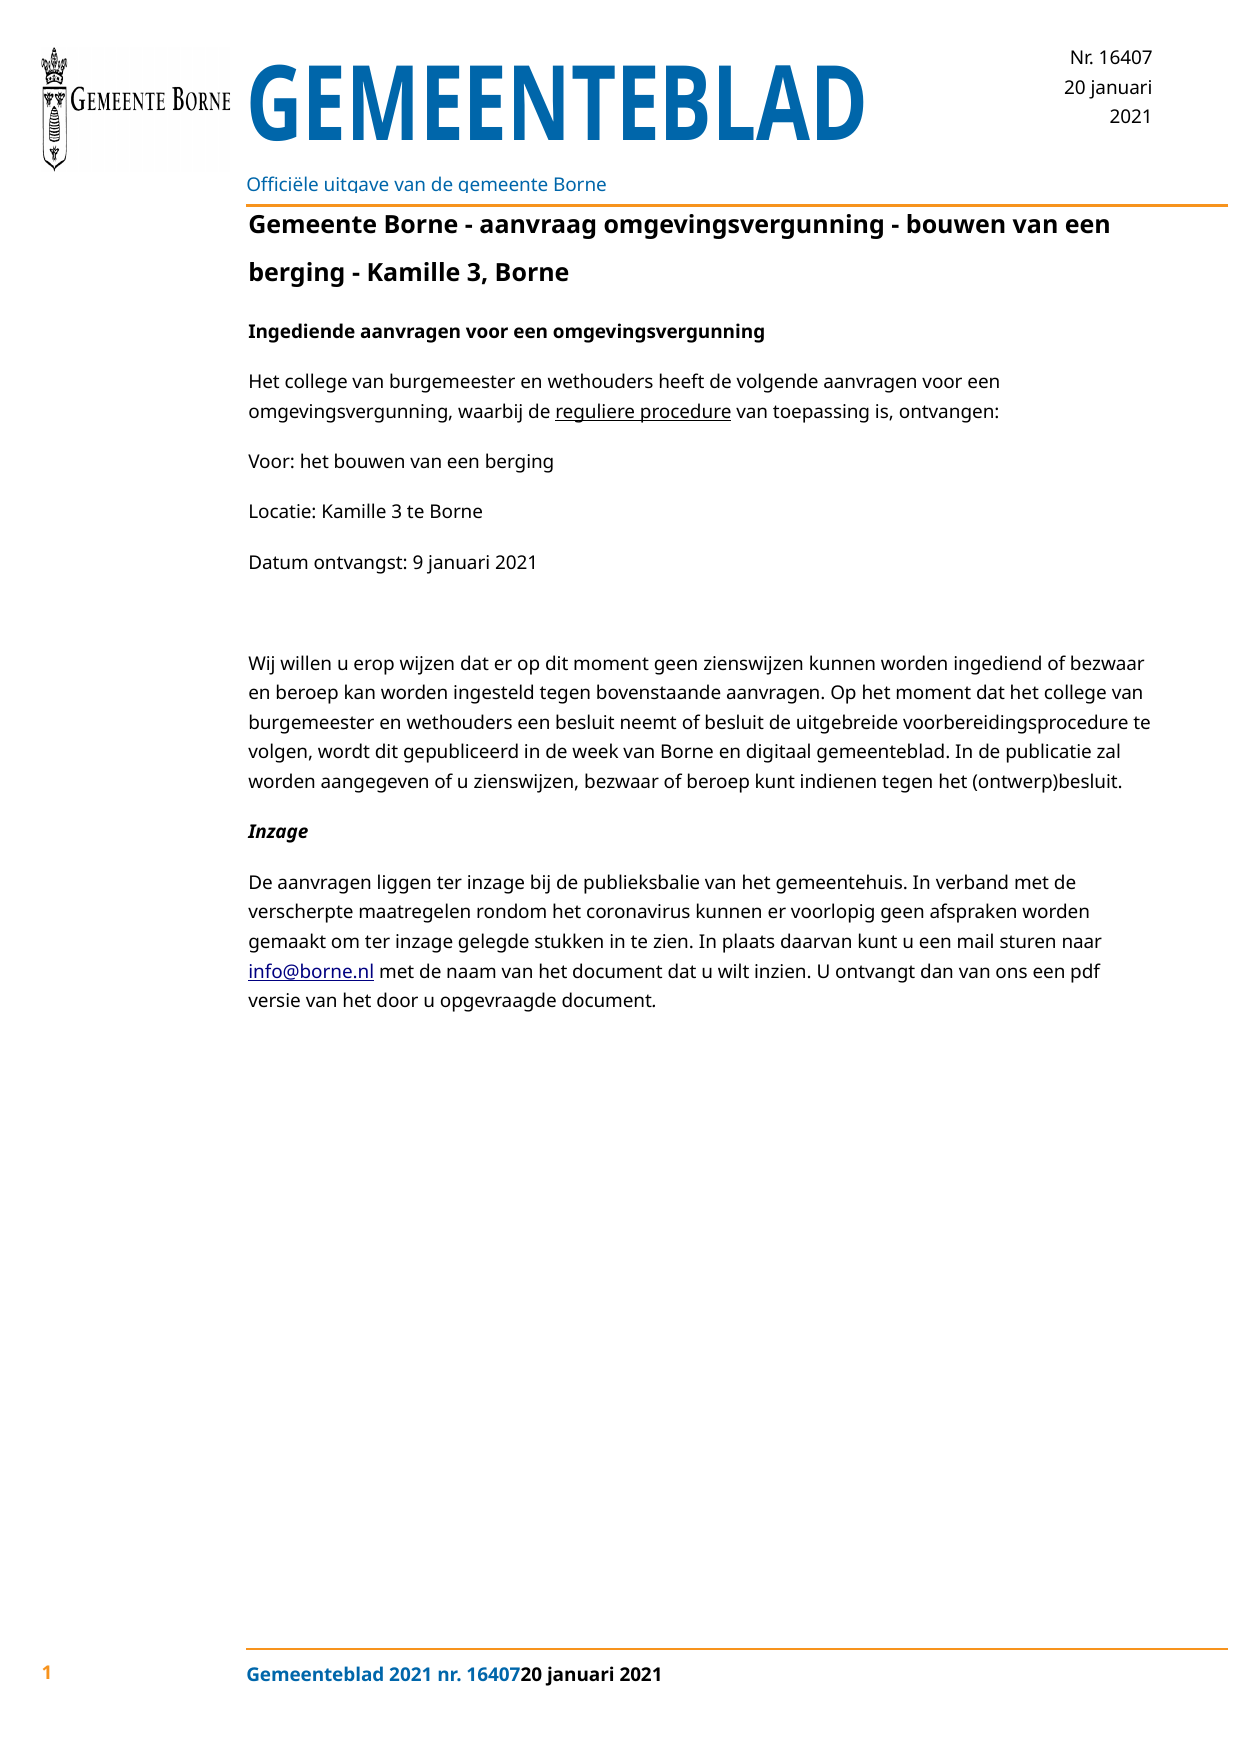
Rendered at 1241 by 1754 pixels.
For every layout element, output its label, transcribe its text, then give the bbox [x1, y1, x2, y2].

text De aanvragen liggen ter inzage bij de publieksbalie van het gemeentehuis. In verband met de verscherpte maatregelen rondom het coronavirus kunnen er voorlopig geen afspraken worden gemaakt om ter inzage gelegde stukken in te zien. In plaats daarvan kunt u een mail sturen naar info@borne.nl met de naam van het document dat u wilt inzien. U ontvangt dan van ons een pdf versie van het door u opgevraagde document. [248, 869, 1152, 1013]
text Gemeente Borne - aanvraag omgevingsvergunning - bouwen van een berging - Kamille 3, Borne [248, 207, 1152, 288]
text Wij willen u erop wijzen dat er op dit moment geen zienswijzen kunnen worden ingediend of bezwaar en beroep kan worden ingesteld tegen bovenstaande aanvragen. Op het moment dat het college van burgemeester en wethouders een besluit neemt of besluit de uitgebreide voorbereidingsprocedure te volgen, wordt dit gepubliceerd in de week van Borne en digitaal gemeenteblad. In de publicatie zal worden aangegeven of u zienswijzen, bezwaar of beroep kunt indienen tegen het (ontwerp)besluit. [248, 650, 1152, 794]
text Locatie: Kamille 3 te Borne [248, 499, 1152, 524]
text Inzage [248, 819, 1152, 844]
picture [41, 47, 231, 172]
text Het college van burgemeester en wethouders heeft de volgende aanvragen voor een omgevingsvergunning, waarbij de reguliere procedure van toepassing is, ontvangen: [248, 368, 1152, 424]
text Voor: het bouwen van een berging [248, 448, 1152, 474]
text Datum ontvangst: 9 januari 2021 [248, 549, 1152, 575]
text Ingediende aanvragen voor een omgevingsvergunning [248, 318, 1152, 344]
